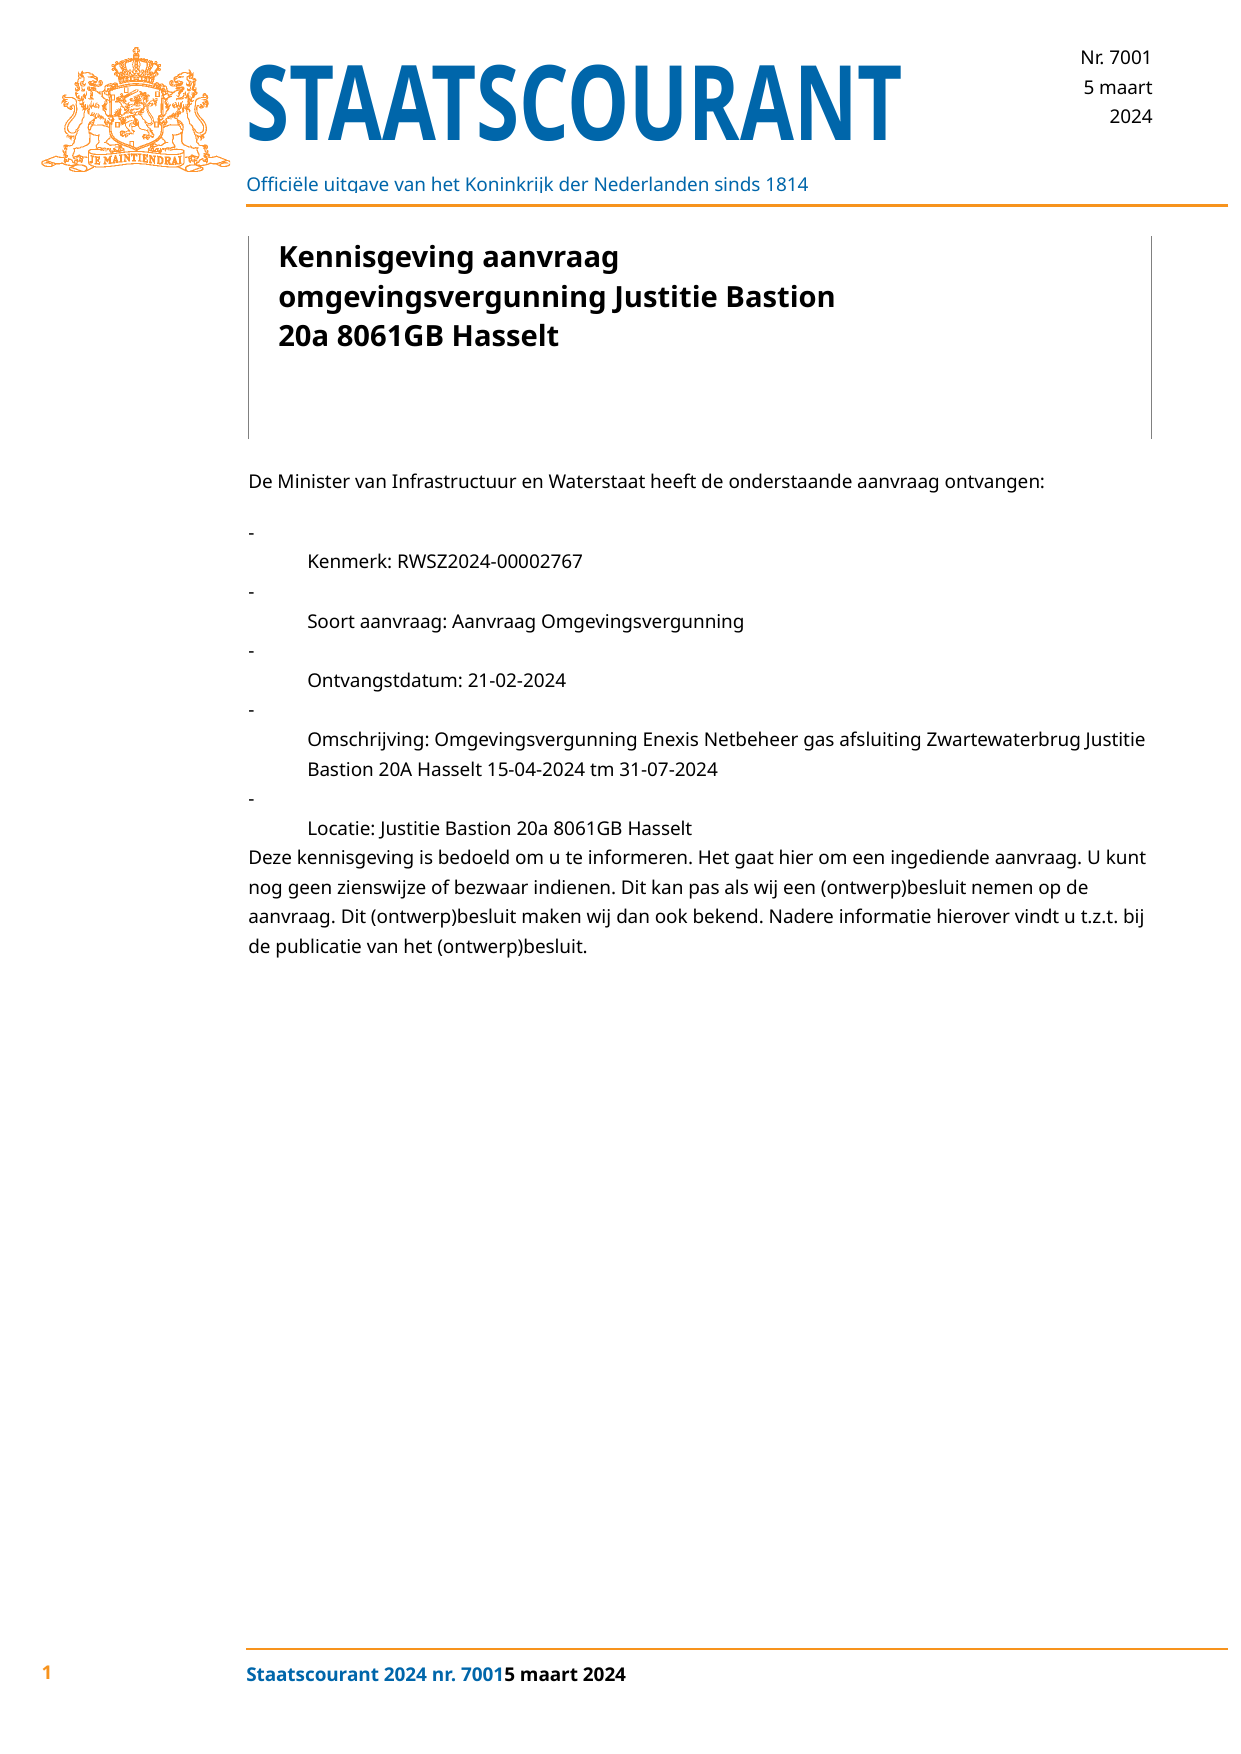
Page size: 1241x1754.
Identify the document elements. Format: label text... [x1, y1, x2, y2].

list Soort aanvraag: Aanvraag Omgevingsvergunning [248, 608, 1152, 633]
text De Minister van Infrastructuur en Waterstaat heeft de onderstaande aanvraag ontvangen: [248, 469, 1152, 494]
table_header [850, 236, 912, 413]
list Ontvangstdatum: 21-02-2024 [248, 667, 1152, 693]
picture [41, 47, 231, 172]
list Omschrijving: Omgevingsvergunning Enexis Netbeheer gas afsluiting Zwartewaterbrug Justitie Bastion 20A Hasselt 15-04-2024 tm 31-07-2024 [248, 726, 1152, 781]
picture [912, 236, 1090, 414]
table_header Kennisgeving aanvraag omgevingsvergunning Justitie Bastion 20a 8061GB Hasselt [249, 236, 850, 439]
table_header [850, 414, 1151, 439]
table_header [1090, 236, 1151, 413]
list Kenmerk: RWSZ2024-00002767 [248, 549, 1152, 574]
text Deze kennisgeving is bedoeld om u te informeren. Het gaat hier om een ingediende aanvraag. U kunt nog geen zienswijze of bezwaar indienen. Dit kan pas als wij een (ontwerp)besluit nemen op de aanvraag. Dit (ontwerp)besluit maken wij dan ook bekend. Nadere informatie hierover vindt u t.z.t. bij de publicatie van het (ontwerp)besluit. [248, 844, 1152, 959]
list Locatie: Justitie Bastion 20a 8061GB Hasselt [248, 815, 1152, 841]
